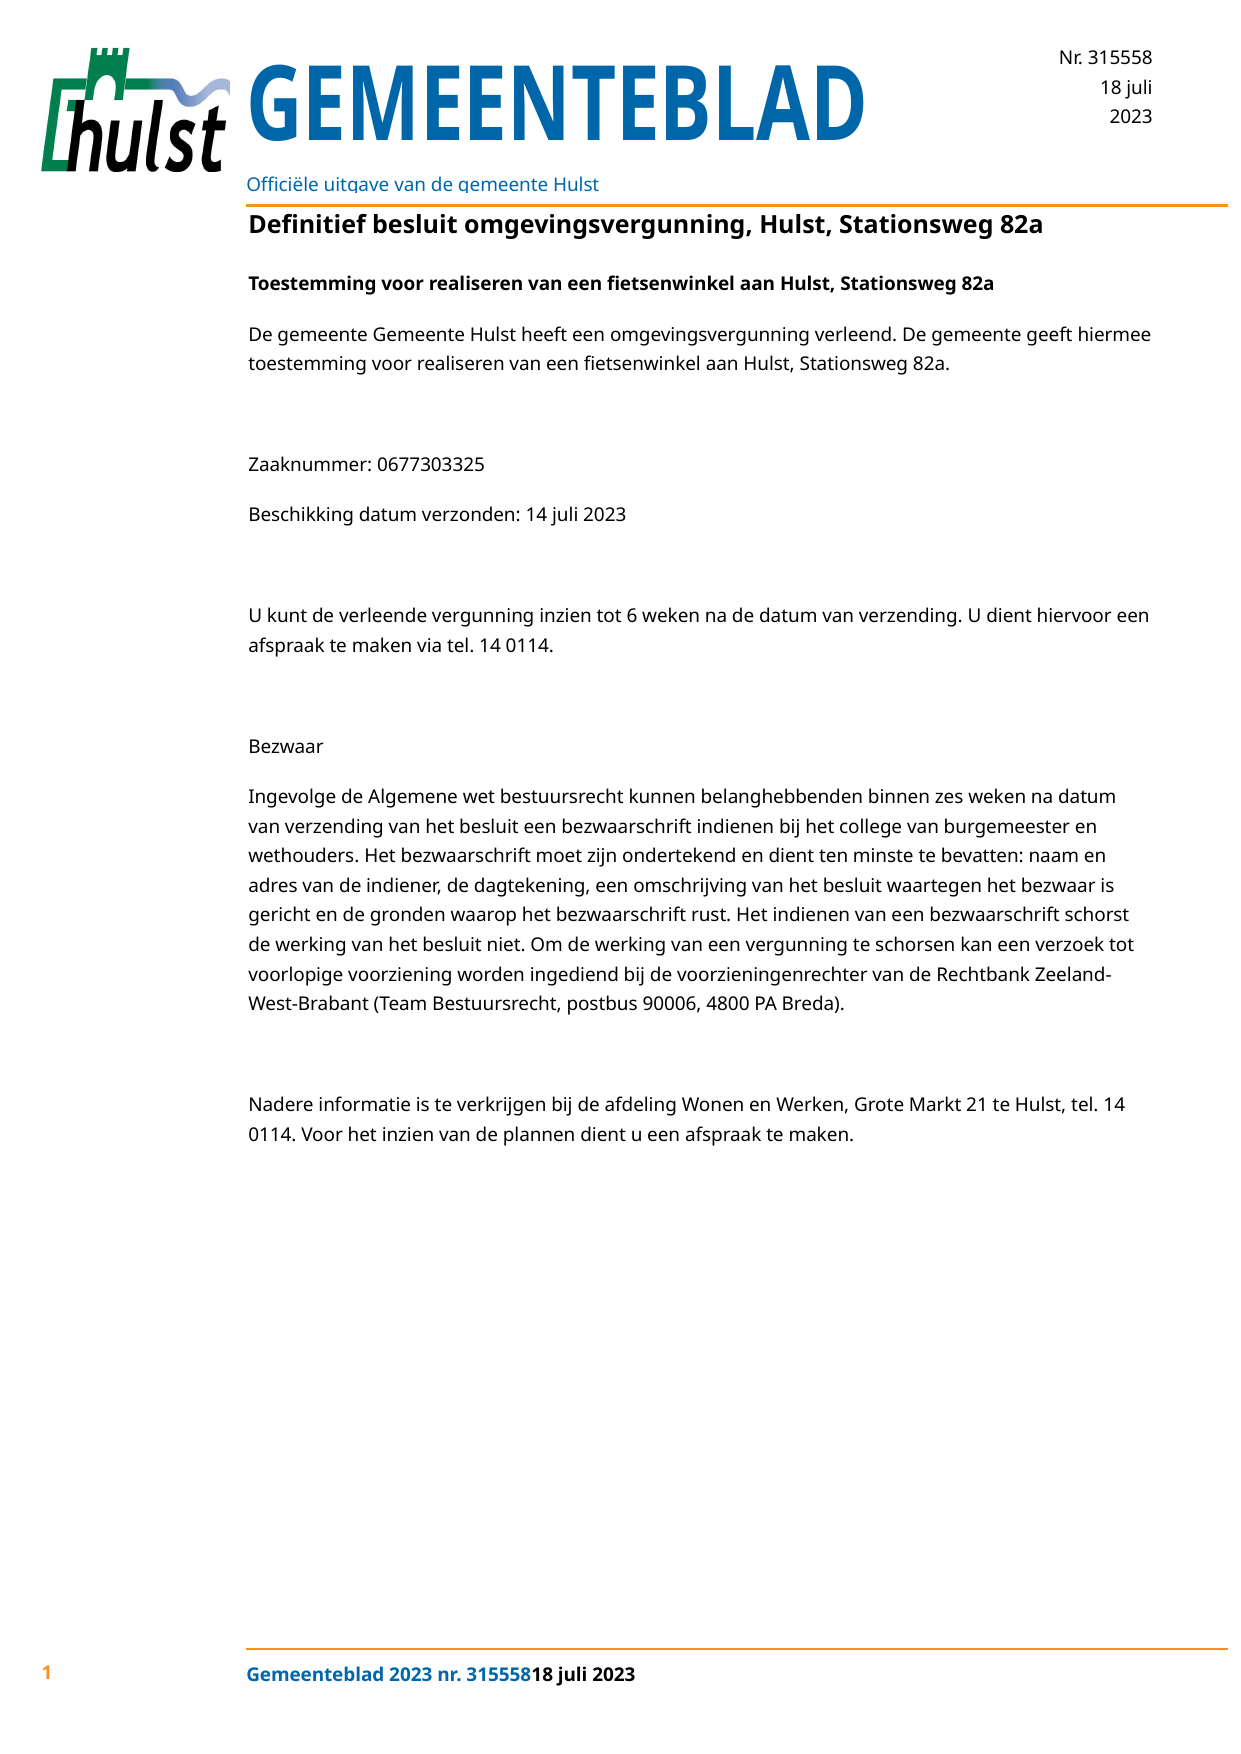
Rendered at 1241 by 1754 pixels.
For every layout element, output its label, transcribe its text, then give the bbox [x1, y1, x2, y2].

text U kunt de verleende vergunning inzien tot 6 weken na de datum van verzending. U dient hiervoor een afspraak te maken via tel. 14 0114. [248, 602, 1152, 658]
text Nadere informatie is te verkrijgen bij de afdeling Wonen en Werken, Grote Markt 21 te Hulst, tel. 14 0114. Voor het inzien van de plannen dient u een afspraak te maken. [248, 1091, 1152, 1146]
text De gemeente Gemeente Hulst heeft een omgevingsvergunning verleend. De gemeente geeft hiermee toestemming voor realiseren van een fietsenwinkel aan Hulst, Stationsweg 82a. [248, 321, 1152, 376]
text Zaaknummer: 0677303325 [248, 451, 1152, 477]
text Definitief besluit omgevingsvergunning, Hulst, Stationsweg 82a [248, 207, 1152, 241]
text Toestemming voor realiseren van een fietsenwinkel aan Hulst, Stationsweg 82a [248, 270, 1152, 296]
picture [41, 47, 231, 172]
text Ingevolge de Algemene wet bestuursrecht kunnen belanghebbenden binnen zes weken na datum van verzending van het besluit een bezwaarschrift indienen bij het college van burgemeester en wethouders. Het bezwaarschrift moet zijn ondertekend en dient ten minste te bevatten: naam en adres van de indiener, de dagtekening, een omschrijving van het besluit waartegen het bezwaar is gericht en de gronden waarop het bezwaarschrift rust. Het indienen van een bezwaarschrift schorst de werking van het besluit niet. Om de werking van een vergunning te schorsen kan een verzoek tot voorlopige voorziening worden ingediend bij de voorzieningenrechter van de Rechtbank Zeeland-West-Brabant (Team Bestuursrecht, postbus 90006, 4800 PA Breda). [248, 783, 1152, 1016]
text Beschikking datum verzonden: 14 juli 2023 [248, 502, 1152, 527]
text Bezwaar [248, 733, 1152, 758]
